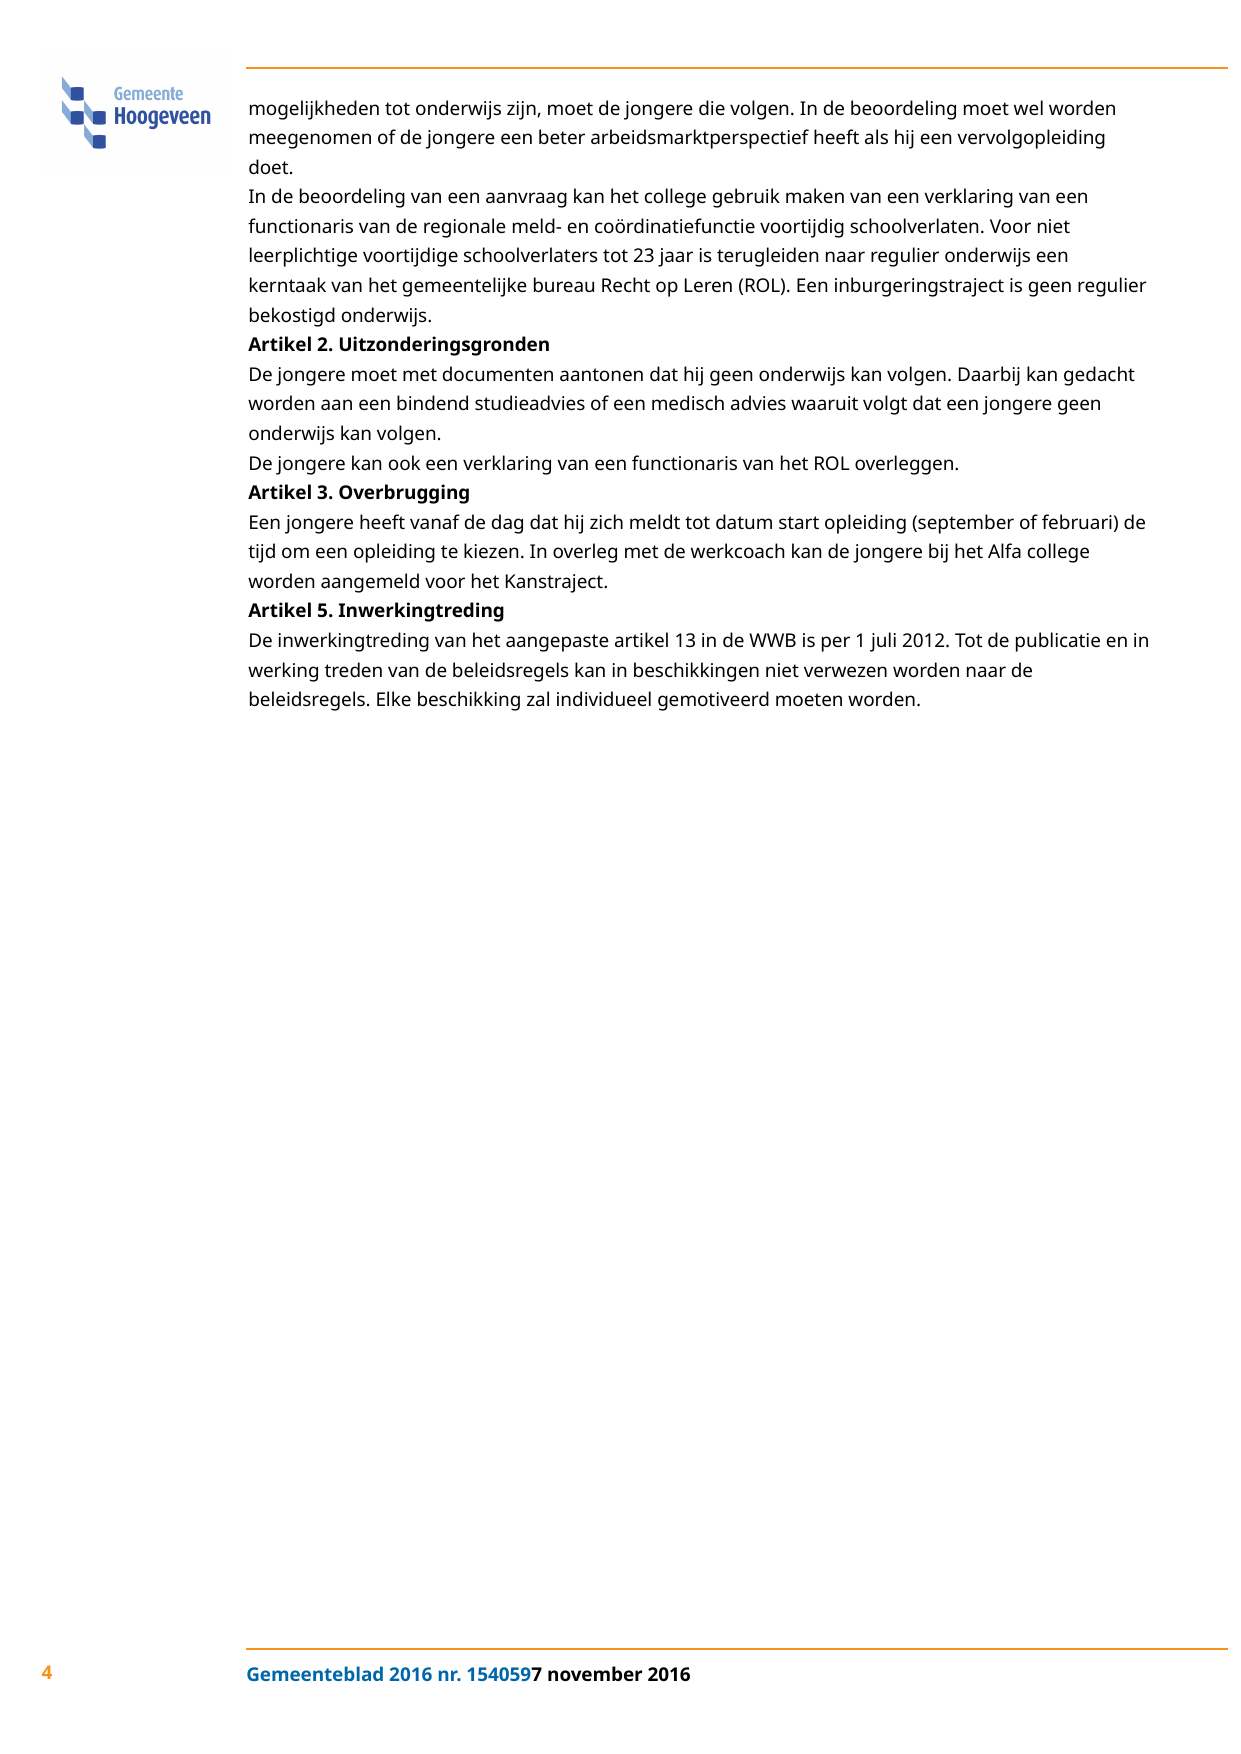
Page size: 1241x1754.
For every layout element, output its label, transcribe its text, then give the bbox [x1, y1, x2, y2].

text Artikel 5. Inwerkingtreding [248, 598, 1152, 623]
text Een jongere heeft vanaf de dag dat hij zich meldt tot datum start opleiding (september of februari) de tijd om een opleiding te kiezen. In overleg met de werkcoach kan de jongere bij het Alfa college worden aangemeld voor het Kanstraject. [248, 509, 1152, 594]
text De jongere kan ook een verklaring van een functionaris van het ROL overleggen. [248, 450, 1152, 476]
picture [41, 47, 231, 172]
text De inwerkingtreding van het aangepaste artikel 13 in de WWB is per 1 juli 2012. Tot de publicatie en in werking treden van de beleidsregels kan in beschikkingen niet verwezen worden naar de beleidsregels. Elke beschikking zal individueel gemotiveerd moeten worden. [248, 627, 1152, 712]
text Artikel 3. Overbrugging [248, 479, 1152, 505]
text In de beoordeling van een aanvraag kan het college gebruik maken van een verklaring van een functionaris van de regionale meld- en coördinatiefunctie voortijdig schoolverlaten. Voor niet leerplichtige voortijdige schoolverlaters tot 23 jaar is terugleiden naar regulier onderwijs een kerntaak van het gemeentelijke bureau Recht op Leren (ROL). Een inburgeringstraject is geen regulier bekostigd onderwijs. [248, 183, 1152, 328]
text Artikel 2. Uitzonderingsgronden [248, 331, 1152, 357]
text mogelijkheden tot onderwijs zijn, moet de jongere die volgen. In de beoordeling moet wel worden meegenomen of de jongere een beter arbeidsmarktperspectief heeft als hij een vervolgopleiding doet. [248, 95, 1152, 180]
text De jongere moet met documenten aantonen dat hij geen onderwijs kan volgen. Daarbij kan gedacht worden aan een bindend studieadvies of een medisch advies waaruit volgt dat een jongere geen onderwijs kan volgen. [248, 361, 1152, 446]
